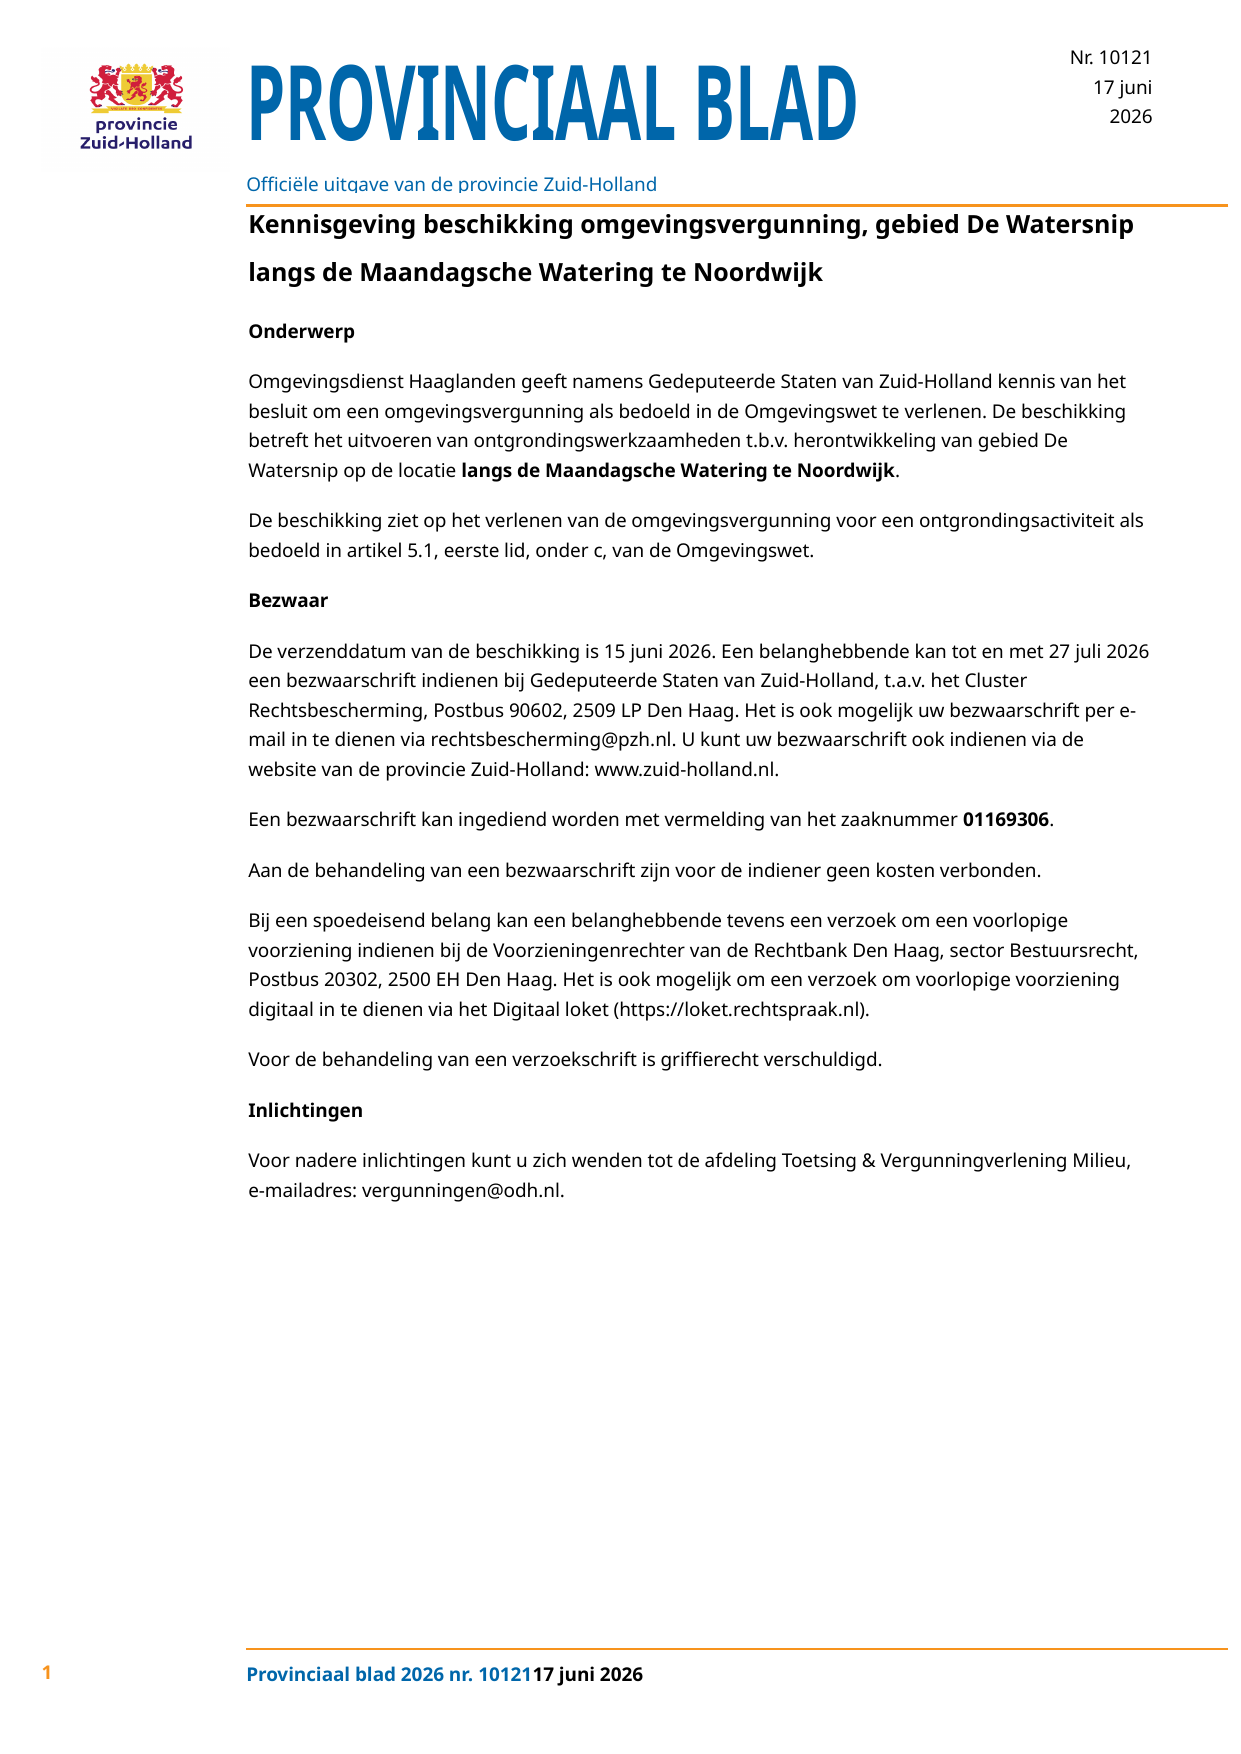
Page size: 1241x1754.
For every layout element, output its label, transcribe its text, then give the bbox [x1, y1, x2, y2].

text Bij een spoedeisend belang kan een belanghebbende tevens een verzoek om een voorlopige voorziening indienen bij de Voorzieningenrechter van de Rechtbank Den Haag, sector Bestuursrecht, Postbus 20302, 2500 EH Den Haag. Het is ook mogelijk om een verzoek om voorlopige voorziening digitaal in te dienen via het Digitaal loket (https://loket.rechtspraak.nl). [248, 907, 1152, 1022]
picture [41, 47, 231, 172]
text De beschikking ziet op het verlenen van de omgevingsvergunning voor een ontgrondingsactiviteit als bedoeld in artikel 5.1, eerste lid, onder c, van de Omgevingswet. [248, 507, 1152, 563]
text Voor nadere inlichtingen kunt u zich wenden tot de afdeling Toetsing & Vergunningverlening Milieu, e-mailadres: vergunningen@odh.nl. [248, 1147, 1152, 1203]
text Omgevingsdienst Haaglanden geeft namens Gedeputeerde Staten van Zuid-Holland kennis van het besluit om een omgevingsvergunning als bedoeld in de Omgevingswet te verlenen. De beschikking betreft het uitvoeren van ontgrondingswerkzaamheden t.b.v. herontwikkeling van gebied De Watersnip op de locatie langs de Maandagsche Watering te Noordwijk. [248, 368, 1152, 483]
text Aan de behandeling van een bezwaarschrift zijn voor de indiener geen kosten verbonden. [248, 857, 1152, 883]
text De verzenddatum van de beschikking is 15 juni 2026. Een belanghebbende kan tot en met 27 juli 2026 een bezwaarschrift indienen bij Gedeputeerde Staten van Zuid-Holland, t.a.v. het Cluster Rechtsbescherming, Postbus 90602, 2509 LP Den Haag. Het is ook mogelijk uw bezwaarschrift per e-mail in te dienen via rechtsbescherming@pzh.nl. U kunt uw bezwaarschrift ook indienen via de website van de provincie Zuid-Holland: www.zuid-holland.nl. [248, 638, 1152, 782]
text Inlichtingen [248, 1097, 1152, 1123]
text Onderwerp [248, 318, 1152, 344]
text Kennisgeving beschikking omgevingsvergunning, gebied De Watersnip langs de Maandagsche Watering te Noordwijk [248, 207, 1152, 288]
text Voor de behandeling van een verzoekschrift is griffierecht verschuldigd. [248, 1047, 1152, 1072]
text Bezwaar [248, 587, 1152, 613]
text Een bezwaarschrift kan ingediend worden met vermelding van het zaaknummer 01169306. [248, 807, 1152, 832]
